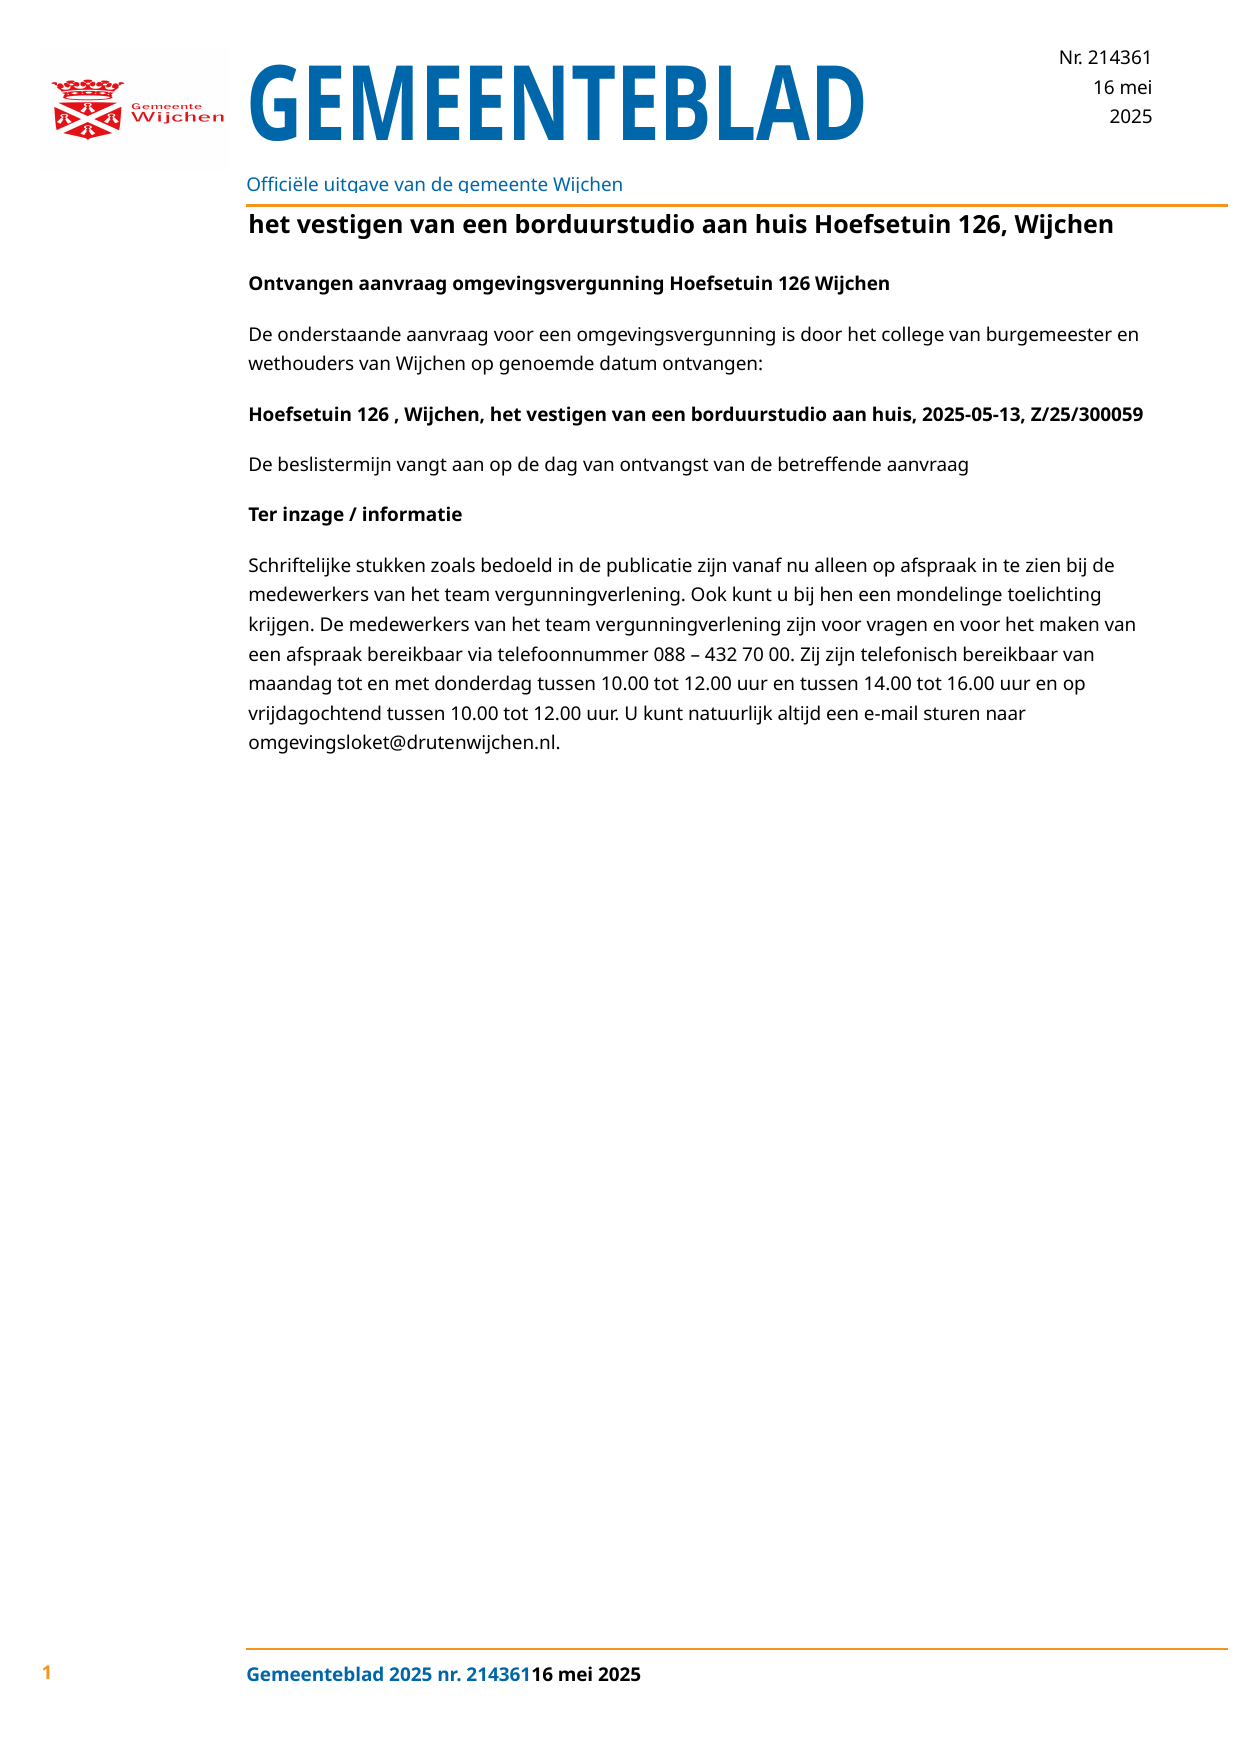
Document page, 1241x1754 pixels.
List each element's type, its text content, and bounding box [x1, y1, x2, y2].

text De onderstaande aanvraag voor een omgevingsvergunning is door het college van burgemeester en wethouders van Wijchen op genoemde datum ontvangen: [248, 321, 1152, 376]
text het vestigen van een borduurstudio aan huis Hoefsetuin 126, Wijchen [248, 207, 1152, 241]
picture [41, 47, 231, 172]
text Schriftelijke stukken zoals bedoeld in de publicatie zijn vanaf nu alleen op afspraak in te zien bij de medewerkers van het team vergunningverlening. Ook kunt u bij hen een mondelinge toelichting krijgen. De medewerkers van het team vergunningverlening zijn voor vragen en voor het maken van een afspraak bereikbaar via telefoonnummer 088 – 432 70 00. Zij zijn telefonisch bereikbaar van maandag tot en met donderdag tussen 10.00 tot 12.00 uur en tussen 14.00 tot 16.00 uur en op vrijdagochtend tussen 10.00 tot 12.00 uur. U kunt natuurlijk altijd een e-mail sturen naar omgevingsloket@drutenwijchen.nl. [248, 552, 1152, 755]
text De beslistermijn vangt aan op de dag van ontvangst van de betreffende aanvraag [248, 451, 1152, 477]
text Ontvangen aanvraag omgevingsvergunning Hoefsetuin 126 Wijchen [248, 270, 1152, 296]
text Hoefsetuin 126 , Wijchen, het vestigen van een borduurstudio aan huis, 2025-05-13, Z/25/300059 [248, 401, 1152, 426]
text Ter inzage / informatie [248, 502, 1152, 527]
